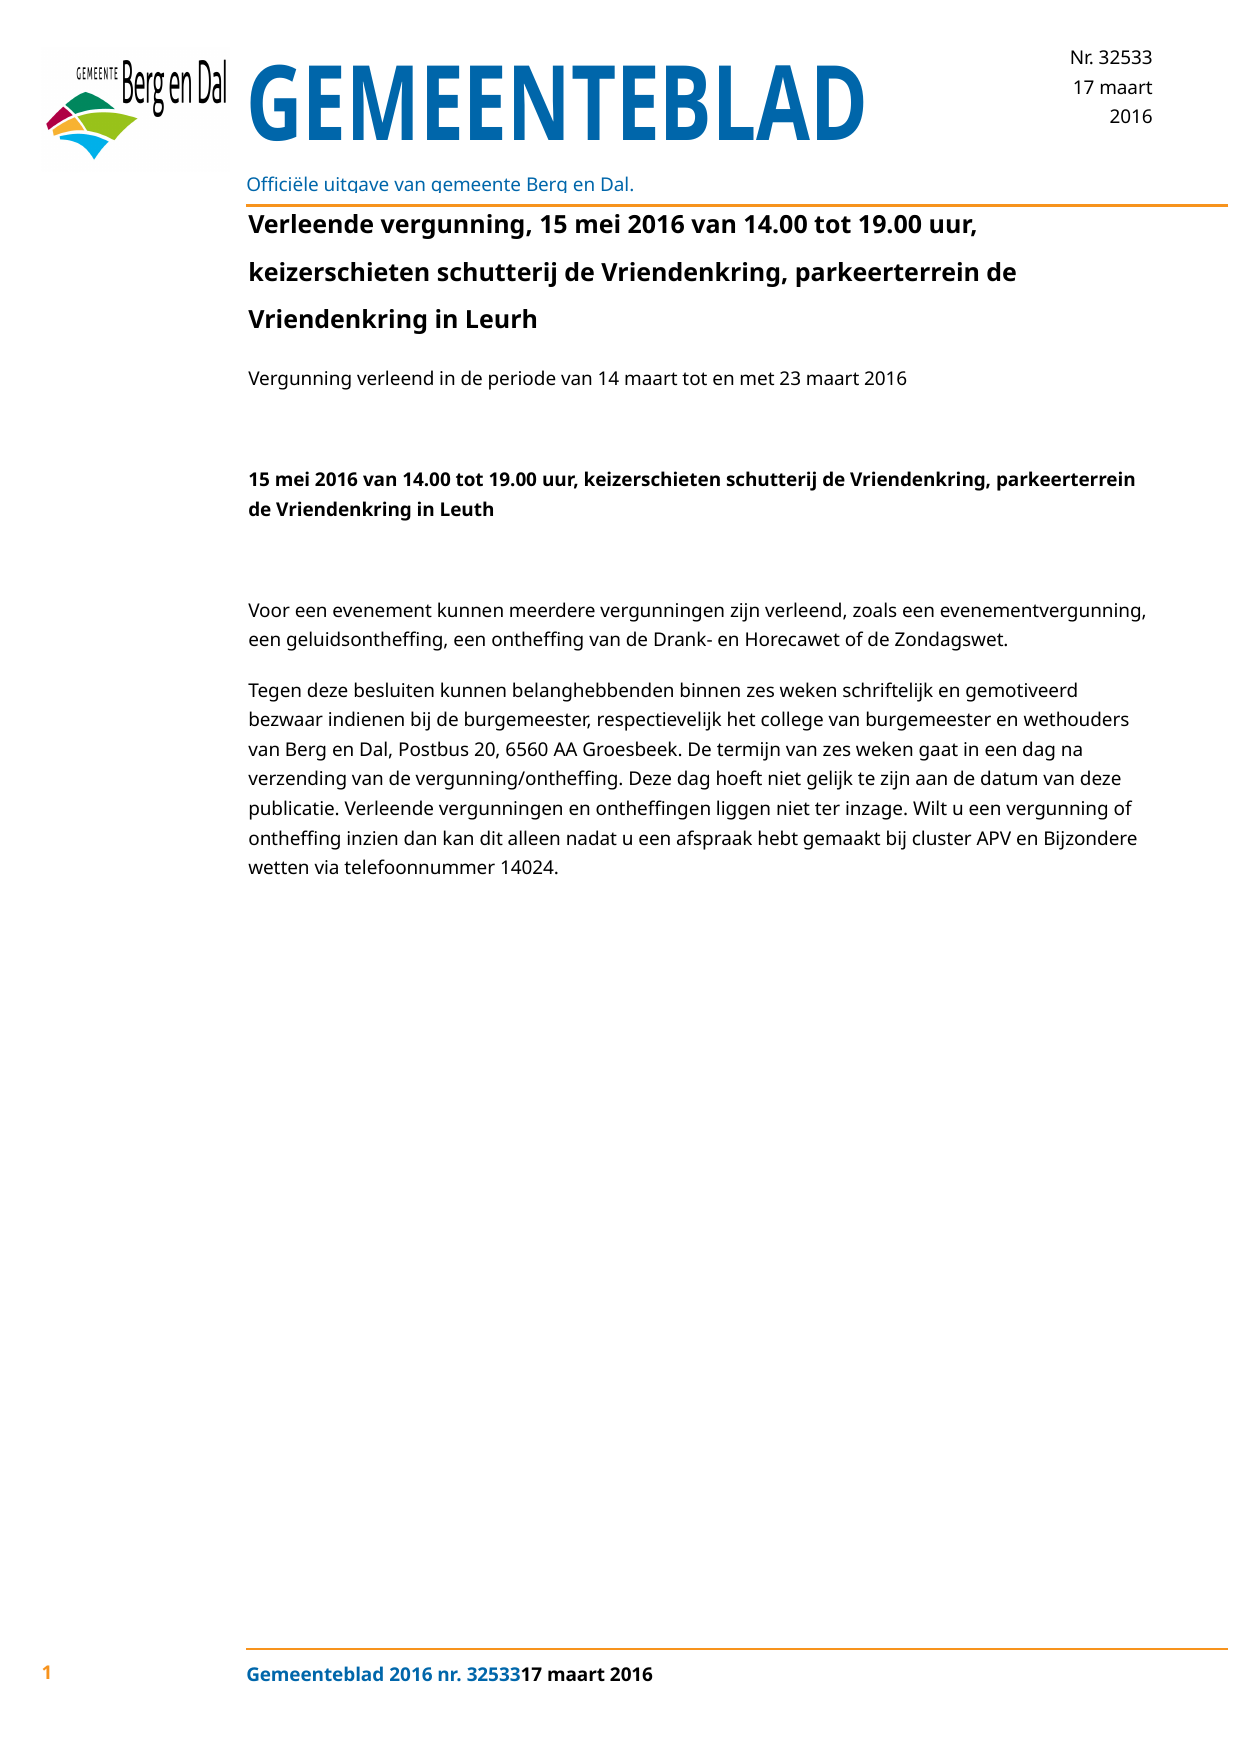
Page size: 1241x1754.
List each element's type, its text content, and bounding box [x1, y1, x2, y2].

text Vergunning verleend in de periode van 14 maart tot en met 23 maart 2016 [248, 366, 1152, 391]
text Tegen deze besluiten kunnen belanghebbenden binnen zes weken schriftelijk en gemotiveerd bezwaar indienen bij de burgemeester, respectievelijk het college van burgemeester en wethouders van Berg en Dal, Postbus 20, 6560 AA Groesbeek. De termijn van zes weken gaat in een dag na verzending van de vergunning/ontheffing. Deze dag hoeft niet gelijk te zijn aan de datum van deze publicatie. Verleende vergunningen en ontheffingen liggen niet ter inzage. Wilt u een vergunning of ontheffing inzien dan kan dit alleen nadat u een afspraak hebt gemaakt bij cluster APV en Bijzondere wetten via telefoonnummer 14024. [248, 677, 1152, 880]
text Verleende vergunning, 15 mei 2016 van 14.00 tot 19.00 uur, keizerschieten schutterij de Vriendenkring, parkeerterrein de Vriendenkring in Leurh [248, 207, 1152, 336]
picture [41, 47, 231, 172]
text Voor een evenement kunnen meerdere vergunningen zijn verleend, zoals een evenementvergunning, een geluidsontheffing, een ontheffing van de Drank- en Horecawet of de Zondagswet. [248, 597, 1152, 652]
text 15 mei 2016 van 14.00 tot 19.00 uur, keizerschieten schutterij de Vriendenkring, parkeerterrein de Vriendenkring in Leuth [248, 466, 1152, 522]
